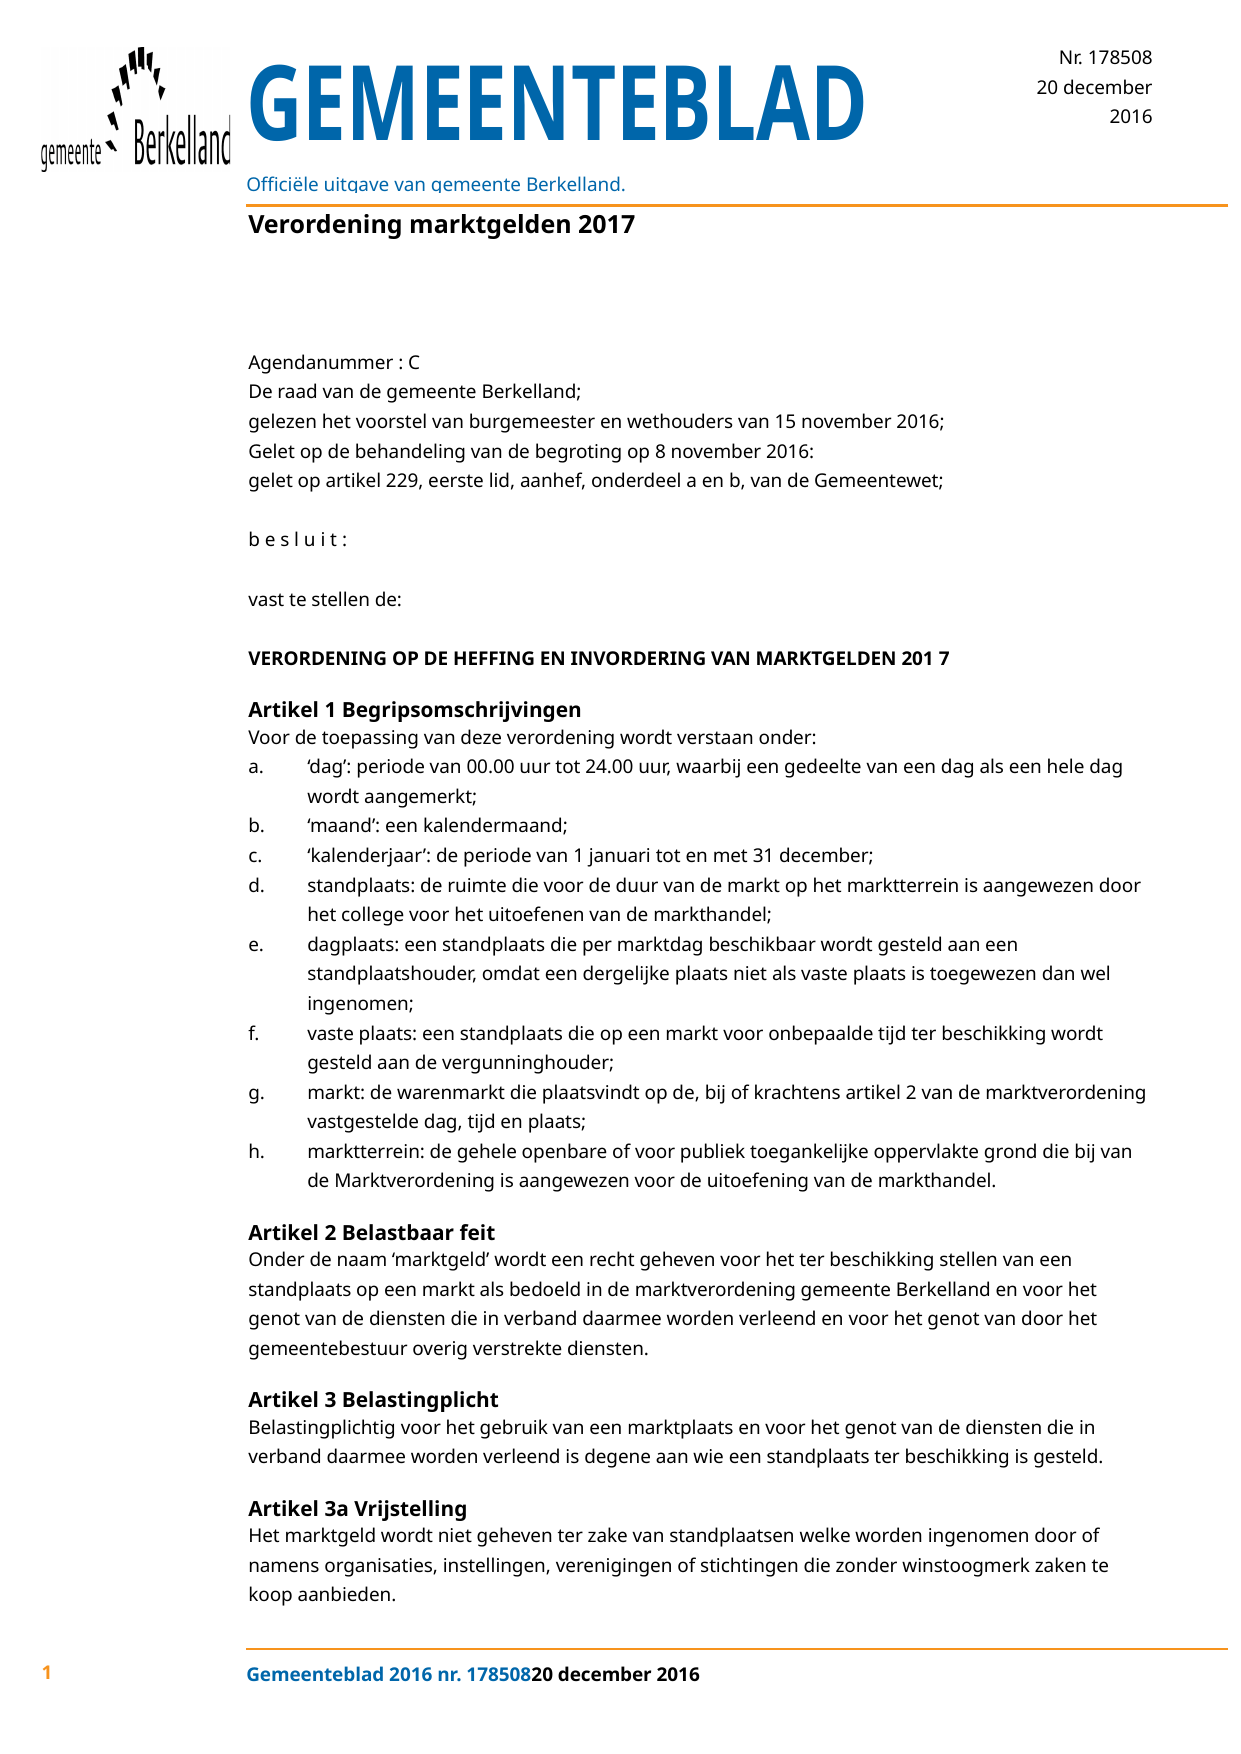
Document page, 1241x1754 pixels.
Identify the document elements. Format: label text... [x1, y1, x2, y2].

list marktterrein: de gehele openbare of voor publiek toegankelijke oppervlakte grond die bij van de Marktverordening is aangewezen voor de uitoefening van de markthandel. [248, 1138, 1152, 1193]
text Verordening marktgelden 2017 [248, 207, 1152, 241]
text Agendanummer : C [248, 349, 1152, 375]
text Artikel 2 Belastbaar feit [248, 1218, 1152, 1246]
text gelezen het voorstel van burgemeester en wethouders van 15 november 2016; [248, 408, 1152, 434]
text Artikel 3 Belastingplicht [248, 1386, 1152, 1414]
list ‘kalenderjaar’: de periode van 1 januari tot en met 31 december; [248, 842, 1152, 868]
list vaste plaats: een standplaats die op een markt voor onbepaalde tijd ter beschikking wordt gesteld aan de vergunninghouder; [248, 1020, 1152, 1075]
list ‘maand’: een kalendermaand; [248, 813, 1152, 838]
text Artikel 1 Begripsomschrijvingen [248, 695, 1152, 724]
text Artikel 3a Vrijstelling [248, 1494, 1152, 1522]
text b e s l u i t : [248, 527, 1152, 552]
text De raad van de gemeente Berkelland; [248, 379, 1152, 404]
text Het marktgeld wordt niet geheven ter zake van standplaatsen welke worden ingenomen door of namens organisaties, instellingen, verenigingen of stichtingen die zonder winstoogmerk zaken te koop aanbieden. [248, 1522, 1152, 1607]
list standplaats: de ruimte die voor de duur van de markt op het marktterrein is aangewezen door het college voor het uitoefenen van de markthandel; [248, 872, 1152, 927]
text Gelet op de behandeling van de begroting op 8 november 2016: [248, 438, 1152, 464]
picture [41, 47, 231, 172]
text vast te stellen de: [248, 586, 1152, 612]
list markt: de warenmarkt die plaatsvindt op de, bij of krachtens artikel 2 van de marktverordening vastgestelde dag, tijd en plaats; [248, 1079, 1152, 1134]
text VERORDENING OP DE HEFFING EN INVORDERING VAN MARKTGELDEN 201 7 [248, 645, 1152, 671]
list dagplaats: een standplaats die per marktdag beschikbaar wordt gesteld aan een standplaatshouder, omdat een dergelijke plaats niet als vaste plaats is toegewezen dan wel ingenomen; [248, 931, 1152, 1016]
text Onder de naam ‘marktgeld’ wordt een recht geheven voor het ter beschikking stellen van een standplaats op een markt als bedoeld in de marktverordening gemeente Berkelland en voor het genot van de diensten die in verband daarmee worden verleend en voor het genot van door het gemeentebestuur overig verstrekte diensten. [248, 1246, 1152, 1361]
list ‘dag’: periode van 00.00 uur tot 24.00 uur, waarbij een gedeelte van een dag als een hele dag wordt aangemerkt; [248, 753, 1152, 809]
text Voor de toepassing van deze verordening wordt verstaan onder: [248, 724, 1152, 749]
text Belastingplichtig voor het gebruik van een marktplaats en voor het genot van de diensten die in verband daarmee worden verleend is degene aan wie een standplaats ter beschikking is gesteld. [248, 1414, 1152, 1469]
text gelet op artikel 229, eerste lid, aanhef, onderdeel a en b, van de Gemeentewet; [248, 467, 1152, 493]
